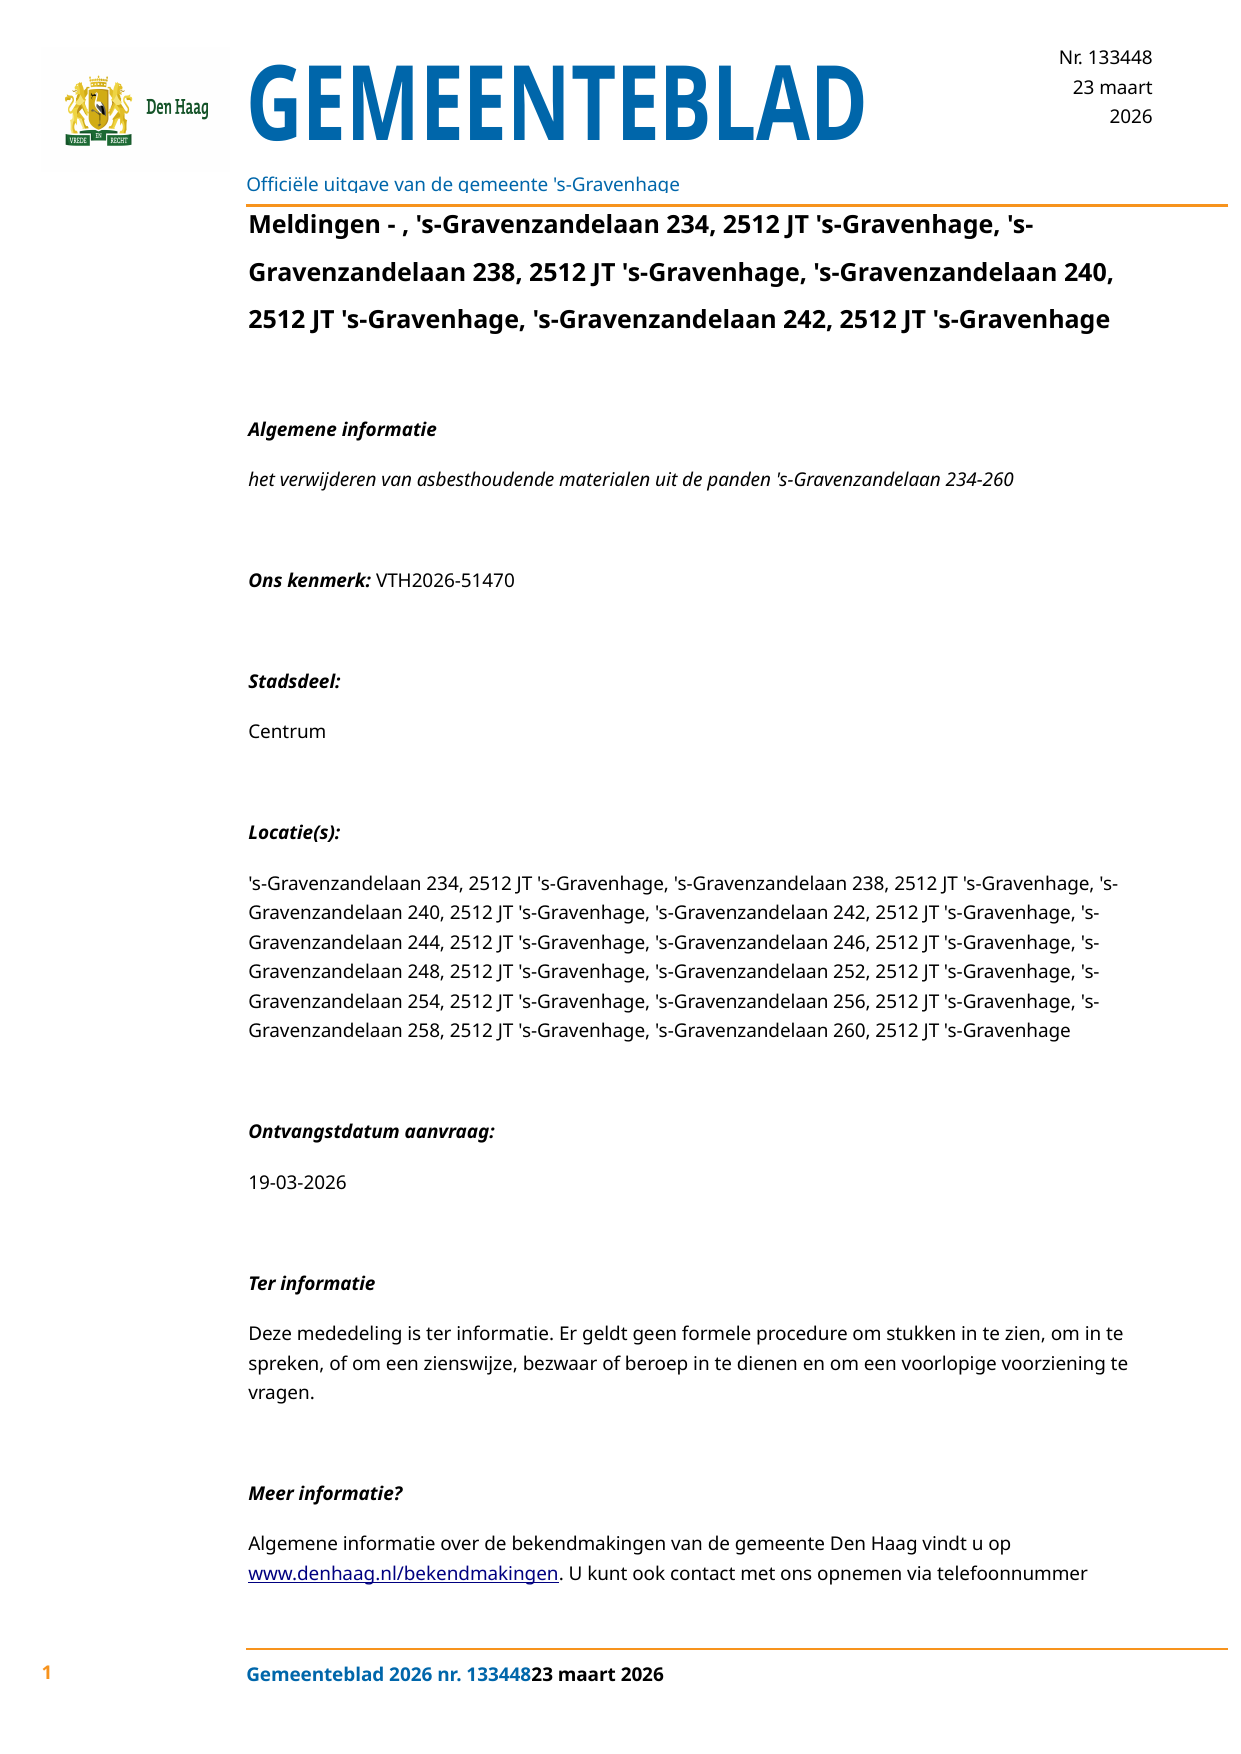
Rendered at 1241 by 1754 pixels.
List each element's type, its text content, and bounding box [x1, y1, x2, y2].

text Meer informatie? [248, 1480, 1152, 1506]
text Algemene informatie over de bekendmakingen van de gemeente Den Haag vindt u op www.denhaag.nl/bekendmakingen. U kunt ook contact met ons opnemen via telefoonnummer [248, 1531, 1152, 1586]
text 's-Gravenzandelaan 234, 2512 JT 's-Gravenhage, 's-Gravenzandelaan 238, 2512 JT 's-Gravenhage, 's-Gravenzandelaan 240, 2512 JT 's-Gravenhage, 's-Gravenzandelaan 242, 2512 JT 's-Gravenhage, 's-Gravenzandelaan 244, 2512 JT 's-Gravenhage, 's-Gravenzandelaan 246, 2512 JT 's-Gravenhage, 's-Gravenzandelaan 248, 2512 JT 's-Gravenhage, 's-Gravenzandelaan 252, 2512 JT 's-Gravenhage, 's-Gravenzandelaan 254, 2512 JT 's-Gravenhage, 's-Gravenzandelaan 256, 2512 JT 's-Gravenhage, 's-Gravenzandelaan 258, 2512 JT 's-Gravenhage, 's-Gravenzandelaan 260, 2512 JT 's-Gravenhage [248, 870, 1152, 1043]
text Algemene informatie [248, 416, 1152, 442]
text Stadsdeel: [248, 668, 1152, 694]
text Centrum [248, 718, 1152, 744]
text Ontvangstdatum aanvraag: [248, 1118, 1152, 1144]
text Deze mededeling is ter informatie. Er geldt geen formele procedure om stukken in te zien, om in te spreken, of om een zienswijze, bezwaar of beroep in te dienen en om een voorlopige voorziening te vragen. [248, 1320, 1152, 1405]
text het verwijderen van asbesthoudende materialen uit de panden 's-Gravenzandelaan 234-260 [248, 466, 1152, 492]
text Meldingen - , 's-Gravenzandelaan 234, 2512 JT 's-Gravenhage, 's-Gravenzandelaan 238, 2512 JT 's-Gravenhage, 's-Gravenzandelaan 240, 2512 JT 's-Gravenhage, 's-Gravenzandelaan 242, 2512 JT 's-Gravenhage [248, 207, 1152, 336]
text Ons kenmerk: VTH2026-51470 [248, 567, 1152, 593]
text Ter informatie [248, 1270, 1152, 1295]
picture [41, 47, 231, 172]
text 19-03-2026 [248, 1169, 1152, 1194]
text Locatie(s): [248, 819, 1152, 845]
